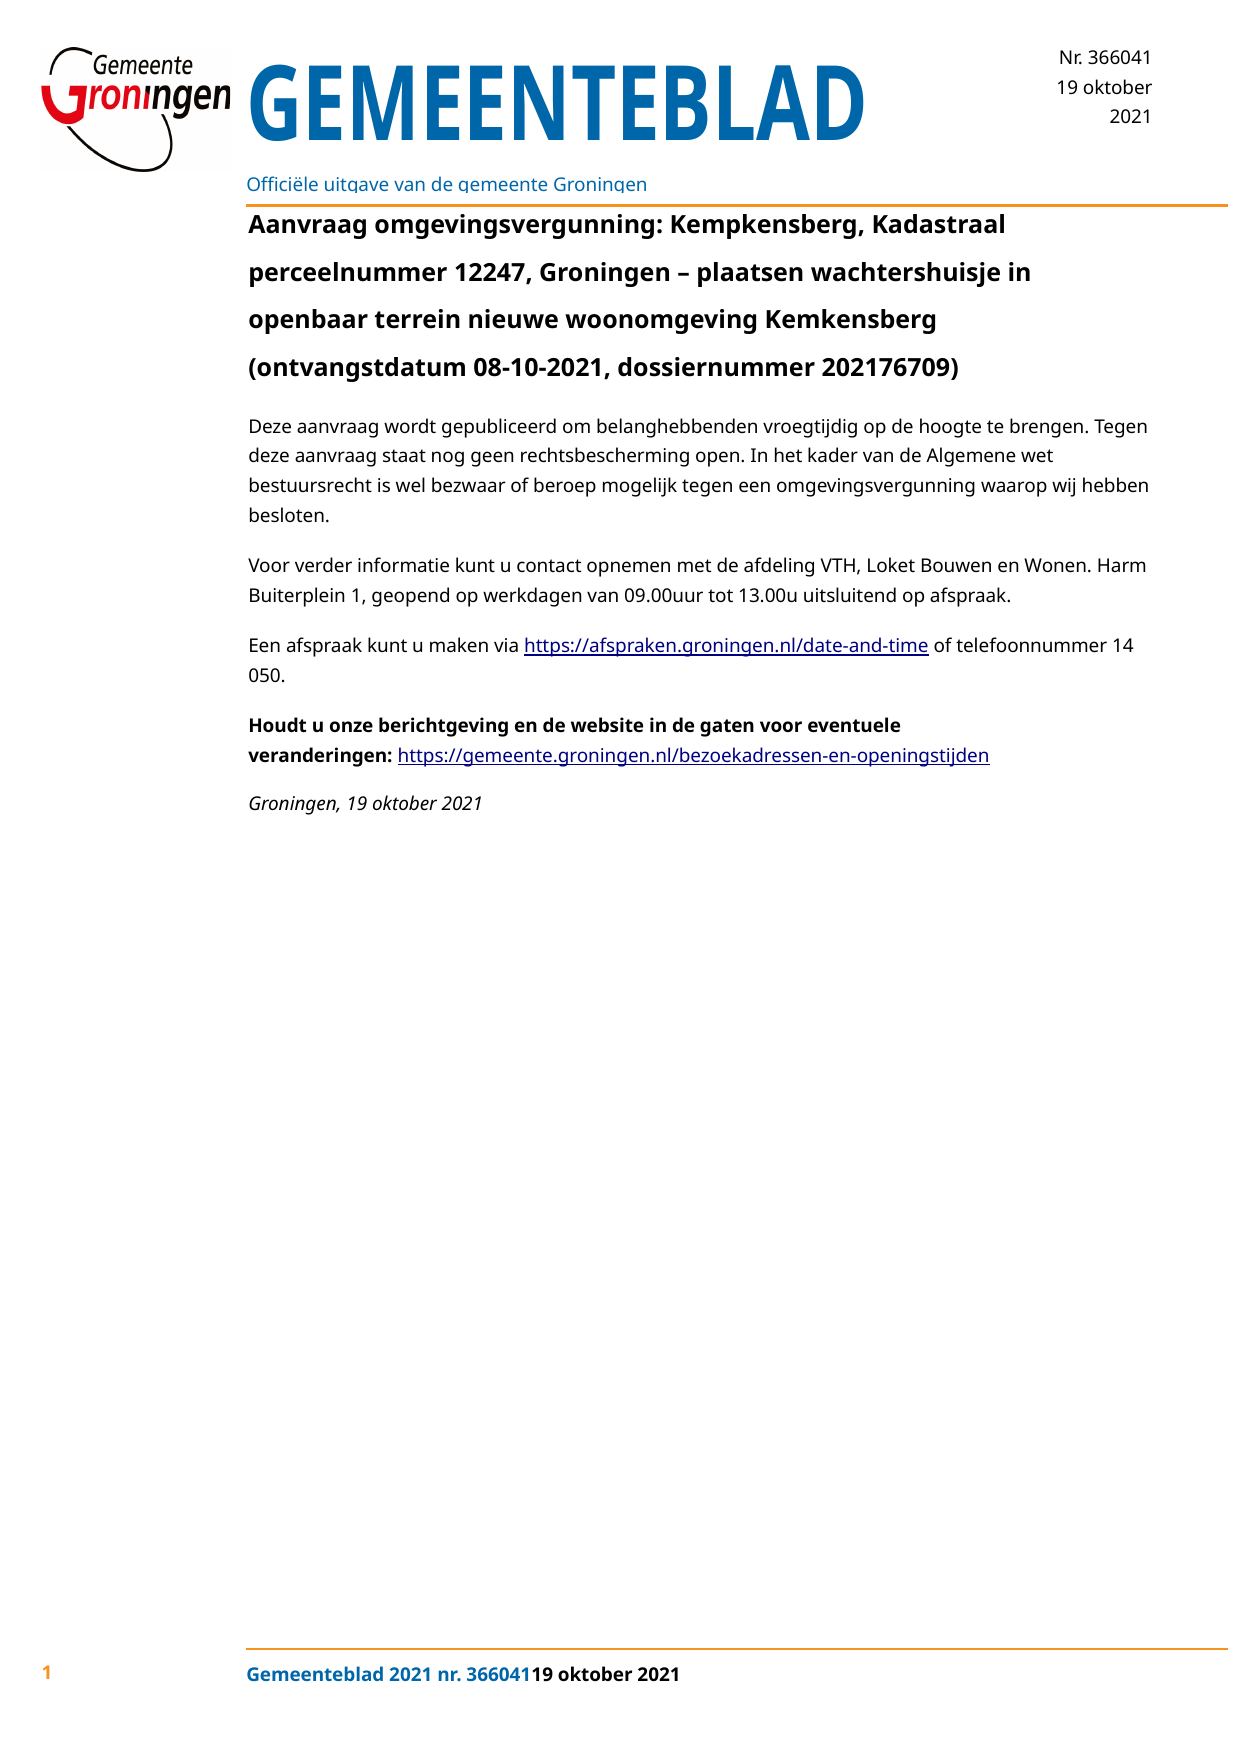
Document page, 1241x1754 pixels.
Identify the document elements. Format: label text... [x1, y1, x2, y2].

text Houdt u onze berichtgeving en de website in de gaten voor eventuele veranderingen: https://gemeente.groningen.nl/bezoekadressen-en-openingstijden [248, 712, 1152, 768]
picture [41, 47, 231, 172]
text Een afspraak kunt u maken via https://afspraken.groningen.nl/date-and-time of telefoonnummer 14 050. [248, 632, 1152, 688]
text Voor verder informatie kunt u contact opnemen met de afdeling VTH, Loket Bouwen en Wonen. Harm Buiterplein 1, geopend op werkdagen van 09.00uur tot 13.00u uitsluitend op afspraak. [248, 552, 1152, 608]
text Aanvraag omgevingsvergunning: Kempkensberg, Kadastraal perceelnummer 12247, Groningen – plaatsen wachtershuisje in openbaar terrein nieuwe woonomgeving Kemkensberg (ontvangstdatum 08-10-2021, dossiernummer 202176709) [248, 207, 1152, 384]
text Deze aanvraag wordt gepubliceerd om belanghebbenden vroegtijdig op de hoogte te brengen. Tegen deze aanvraag staat nog geen rechtsbescherming open. In het kader van de Algemene wet bestuursrecht is wel bezwaar of beroep mogelijk tegen een omgevingsvergunning waarop wij hebben besloten. [248, 413, 1152, 528]
text Groningen, 19 oktober 2021 [248, 790, 1152, 815]
